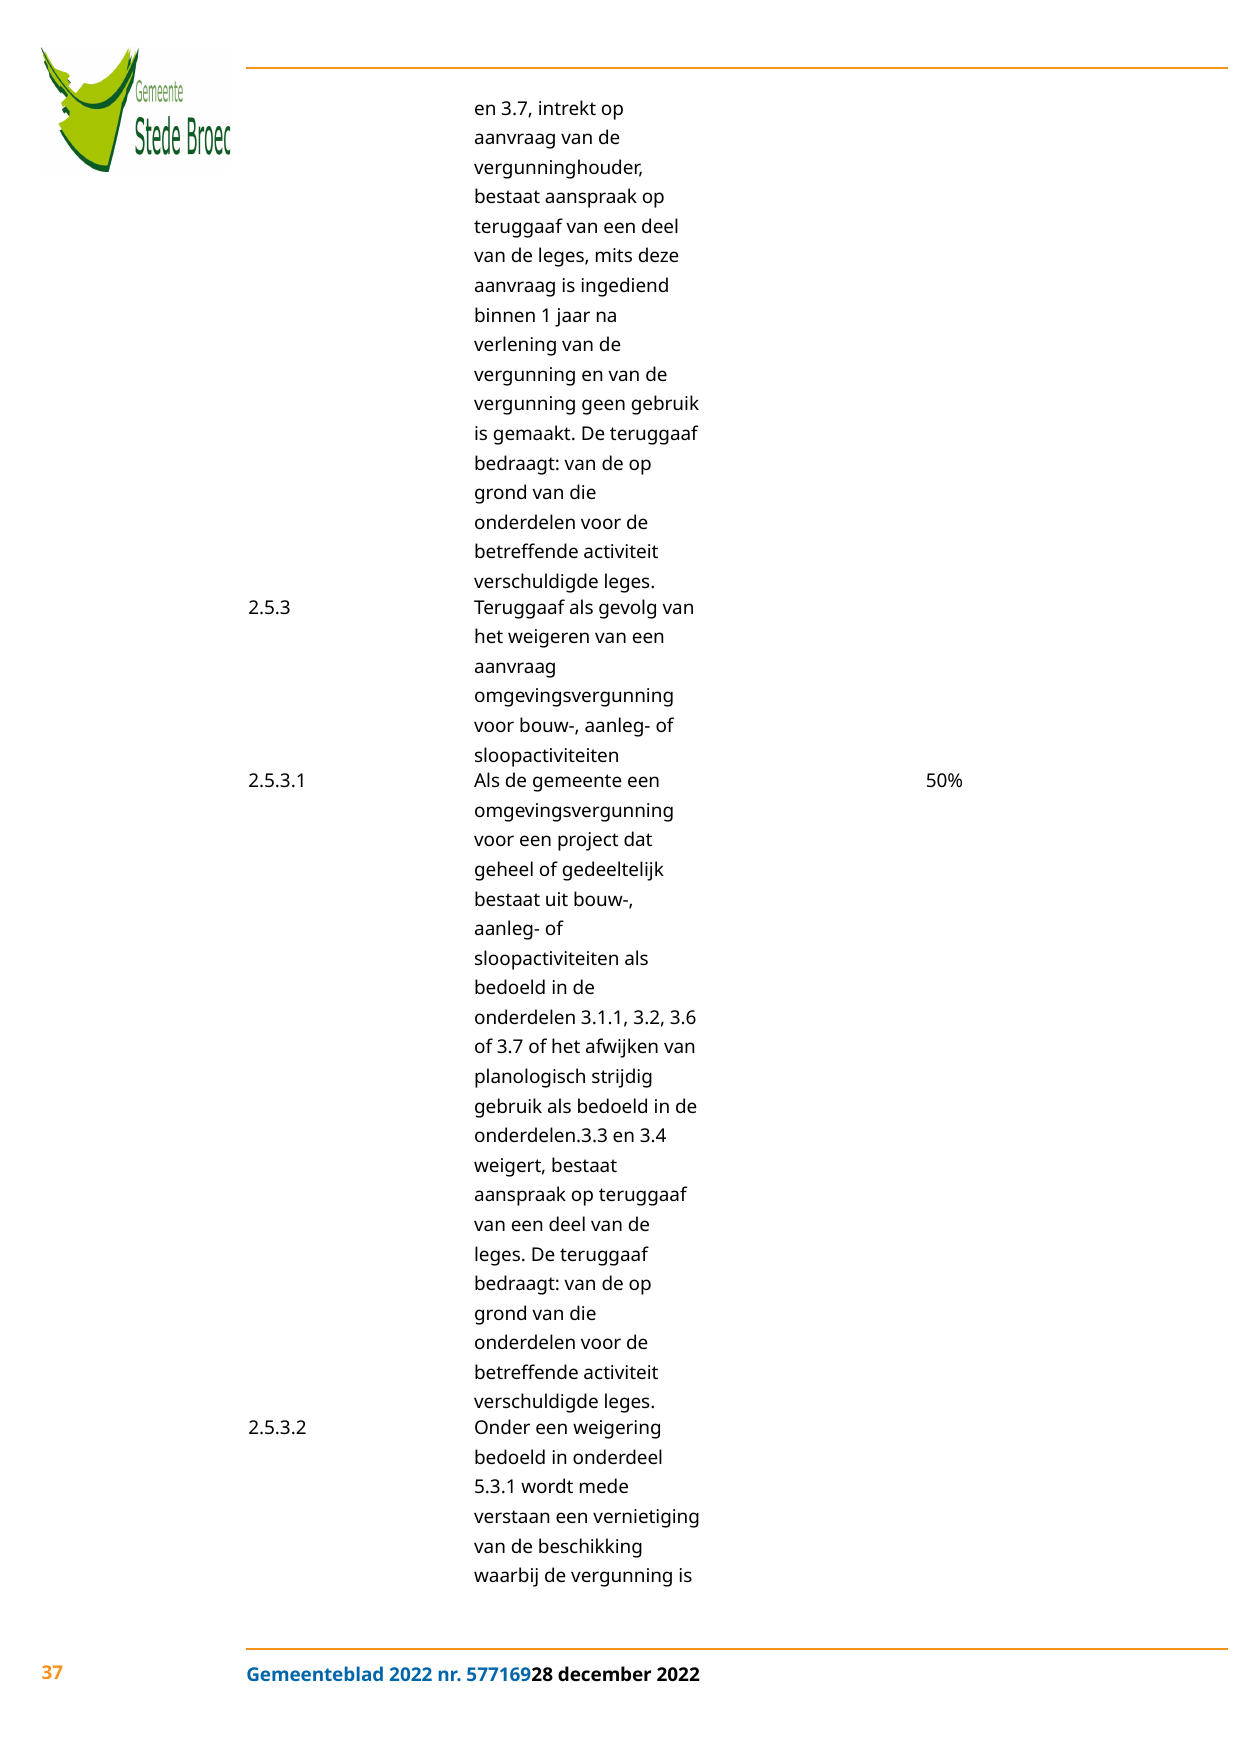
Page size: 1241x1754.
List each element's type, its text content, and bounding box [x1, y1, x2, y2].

table_cell [700, 768, 926, 1414]
table_cell Onder een weigering bedoeld in onderdeel 5.3.1 wordt mede verstaan een vernietiging van de beschikking waarbij de vergunning is [474, 1415, 700, 1588]
table_cell [926, 95, 1152, 594]
table_cell Als de gemeente een omgevingsvergunning voor een project dat geheel of gedeeltelijk bestaat uit bouw-, aanleg- of sloopactiviteiten als bedoeld in de onderdelen 3.1.1, 3.2, 3.6 of 3.7 of het afwijken van planologisch strijdig gebruik als bedoeld in de onderdelen.3.3 en 3.4 weigert, bestaat aanspraak op teruggaaf van een deel van de leges. De teruggaaf bedraagt: van de op grond van die onderdelen voor de betreffende activiteit verschuldigde leges. [474, 768, 700, 1414]
table_cell 2.5.3.1 [248, 768, 474, 1414]
table_cell [700, 594, 926, 767]
table_cell 2.5.3 [248, 594, 474, 767]
table_cell [700, 1415, 926, 1588]
table_cell Teruggaaf als gevolg van het weigeren van een aanvraag omgevingsvergunning voor bouw-, aanleg- of sloopactiviteiten [474, 594, 700, 767]
picture [41, 47, 231, 172]
table_cell 50% [926, 768, 1152, 1414]
table_cell 2.5.3.2 [248, 1415, 474, 1588]
table_cell [700, 95, 926, 594]
table_cell [926, 1415, 1152, 1588]
table_cell [248, 95, 474, 594]
table_cell [926, 594, 1152, 767]
table_cell en 3.7, intrekt op aanvraag van de vergunninghouder, bestaat aanspraak op teruggaaf van een deel van de leges, mits deze aanvraag is ingediend binnen 1 jaar na verlening van de vergunning en van de vergunning geen gebruik is gemaakt. De teruggaaf bedraagt: van de op grond van die onderdelen voor de betreffende activiteit verschuldigde leges. [474, 95, 700, 594]
